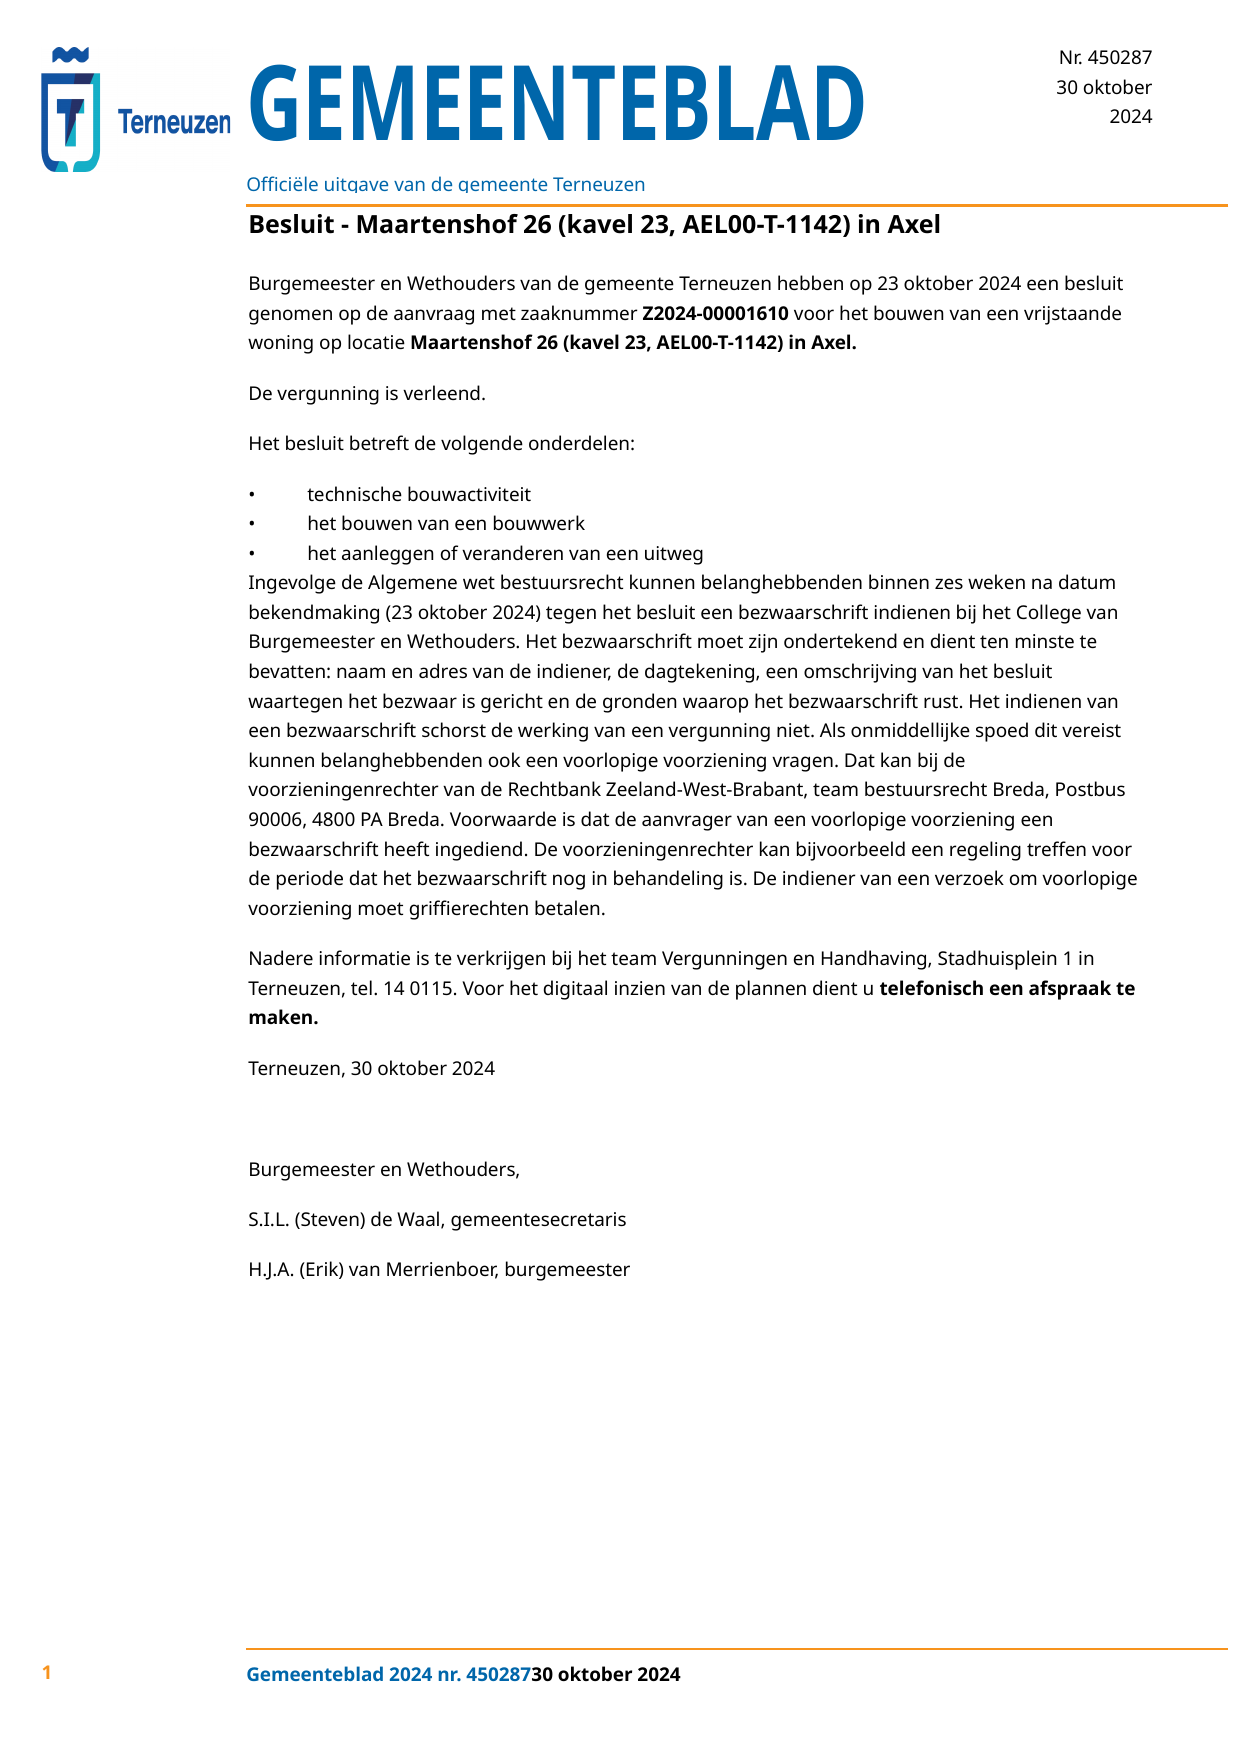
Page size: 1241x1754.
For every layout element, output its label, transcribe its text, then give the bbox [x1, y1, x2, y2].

text Burgemeester en Wethouders van de gemeente Terneuzen hebben op 23 oktober 2024 een besluit genomen op de aanvraag met zaaknummer Z2024-00001610 voor het bouwen van een vrijstaande woning op locatie Maartenshof 26 (kavel 23, AEL00-T-1142) in Axel. [248, 270, 1152, 355]
text H.J.A. (Erik) van Merrienboer, burgemeester [248, 1257, 1152, 1282]
text S.I.L. (Steven) de Waal, gemeentesecretaris [248, 1206, 1152, 1232]
text Burgemeester en Wethouders, [248, 1156, 1152, 1181]
text Ingevolge de Algemene wet bestuursrecht kunnen belanghebbenden binnen zes weken na datum bekendmaking (23 oktober 2024) tegen het besluit een bezwaarschrift indienen bij het College van Burgemeester en Wethouders. Het bezwaarschrift moet zijn ondertekend en dient ten minste te bevatten: naam en adres van de indiener, de dagtekening, een omschrijving van het besluit waartegen het bezwaar is gericht en de gronden waarop het bezwaarschrift rust. Het indienen van een bezwaarschrift schorst de werking van een vergunning niet. Als onmiddellijke spoed dit vereist kunnen belanghebbenden ook een voorlopige voorziening vragen. Dat kan bij de voorzieningenrechter van de Rechtbank Zeeland-West-Brabant, team bestuursrecht Breda, Postbus 90006, 4800 PA Breda. Voorwaarde is dat de aanvrager van een voorlopige voorziening een bezwaarschrift heeft ingediend. De voorzieningenrechter kan bijvoorbeeld een regeling treffen voor de periode dat het bezwaarschrift nog in behandeling is. De indiener van een verzoek om voorlopige voorziening moet griffierechten betalen. [248, 569, 1152, 921]
text De vergunning is verleend. [248, 380, 1152, 406]
picture [41, 47, 231, 172]
list het aanleggen of veranderen van een uitweg [248, 540, 1152, 566]
text Nadere informatie is te verkrijgen bij het team Vergunningen en Handhaving, Stadhuisplein 1 in Terneuzen, tel. 14 0115. Voor het digitaal inzien van de plannen dient u telefonisch een afspraak te maken. [248, 945, 1152, 1030]
text Terneuzen, 30 oktober 2024 [248, 1055, 1152, 1081]
list het bouwen van een bouwwerk [248, 510, 1152, 536]
text Besluit - Maartenshof 26 (kavel 23, AEL00-T-1142) in Axel [248, 207, 1152, 241]
list technische bouwactiviteit [248, 481, 1152, 506]
text Het besluit betreft de volgende onderdelen: [248, 430, 1152, 456]
